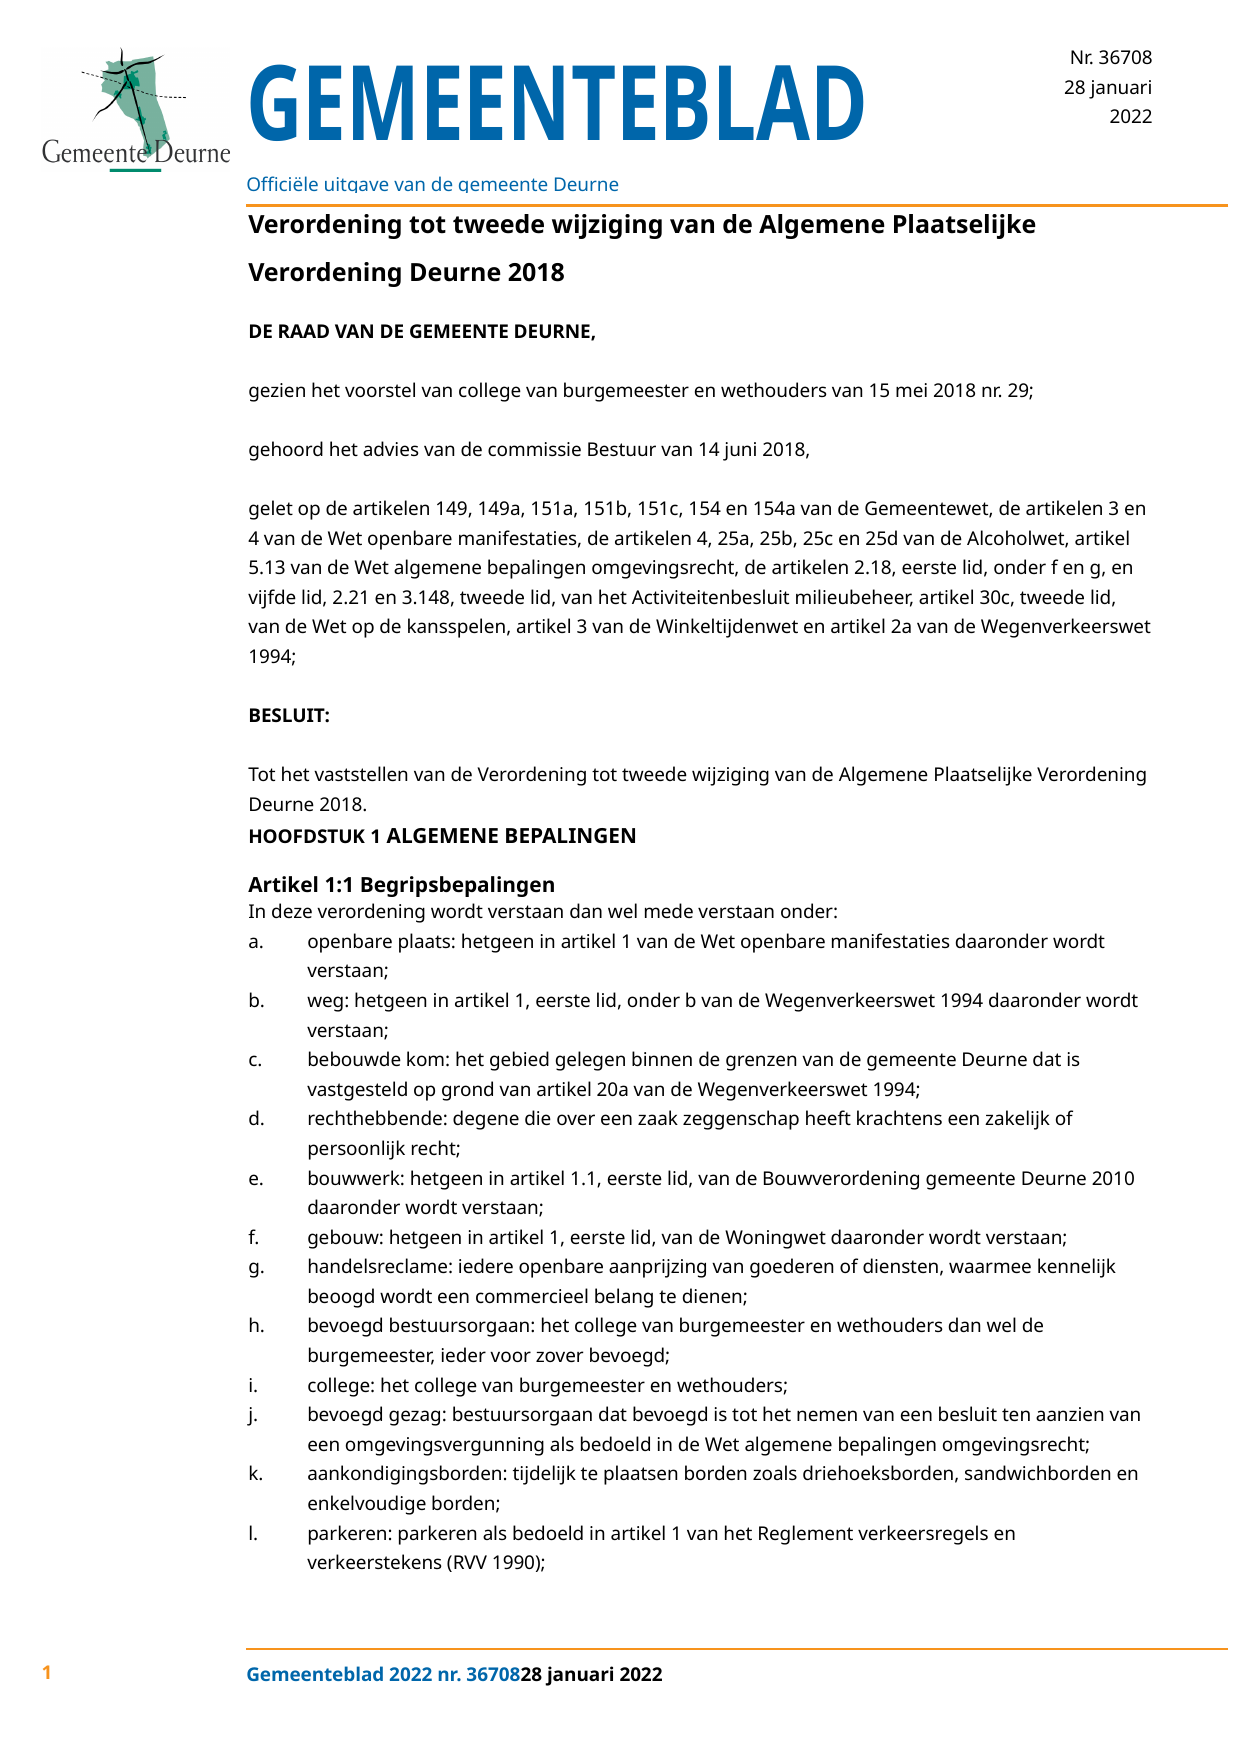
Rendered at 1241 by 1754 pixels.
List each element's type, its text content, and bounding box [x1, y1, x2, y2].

list weg: hetgeen in artikel 1, eerste lid, onder b van de Wegenverkeerswet 1994 daaronder wordt verstaan; [248, 987, 1152, 1043]
text Verordening tot tweede wijziging van de Algemene Plaatselijke Verordening Deurne 2018 [248, 207, 1152, 288]
list gebouw: hetgeen in artikel 1, eerste lid, van de Woningwet daaronder wordt verstaan; [248, 1224, 1152, 1250]
text BESLUIT: [248, 702, 1152, 728]
picture [41, 47, 231, 172]
text Tot het vaststellen van de Verordening tot tweede wijziging van de Algemene Plaatselijke Verordening Deurne 2018. [248, 762, 1152, 817]
text In deze verordening wordt verstaan dan wel mede verstaan onder: [248, 898, 1152, 924]
list openbare plaats: hetgeen in artikel 1 van de Wet openbare manifestaties daaronder wordt verstaan; [248, 928, 1152, 983]
list college: het college van burgemeester en wethouders; [248, 1372, 1152, 1398]
list bevoegd bestuursorgaan: het college van burgemeester en wethouders dan wel de burgemeester, ieder voor zover bevoegd; [248, 1313, 1152, 1368]
text DE RAAD VAN DE GEMEENTE DEURNE, [248, 318, 1152, 344]
list handelsreclame: iedere openbare aanprijzing van goederen of diensten, waarmee kennelijk beoogd wordt een commercieel belang te dienen; [248, 1253, 1152, 1309]
text gelet op de artikelen 149, 149a, 151a, 151b, 151c, 154 en 154a van de Gemeentewet, de artikelen 3 en 4 van de Wet openbare manifestaties, de artikelen 4, 25a, 25b, 25c en 25d van de Alcoholwet, artikel 5.13 van de Wet algemene bepalingen omgevingsrecht, de artikelen 2.18, eerste lid, onder f en g, en vijfde lid, 2.21 en 3.148, tweede lid, van het Activiteitenbesluit milieubeheer, artikel 30c, tweede lid, van de Wet op de kansspelen, artikel 3 van de Winkeltijdenwet en artikel 2a van de Wegenverkeerswet 1994; [248, 495, 1152, 669]
text gehoord het advies van de commissie Bestuur van 14 juni 2018, [248, 436, 1152, 462]
list bouwwerk: hetgeen in artikel 1.1, eerste lid, van de Bouwverordening gemeente Deurne 2010 daaronder wordt verstaan; [248, 1165, 1152, 1220]
list bebouwde kom: het gebied gelegen binnen de grenzen van de gemeente Deurne dat is vastgesteld op grond van artikel 20a van de Wegenverkeerswet 1994; [248, 1046, 1152, 1102]
text HOOFDSTUK 1 ALGEMENE BEPALINGEN [248, 821, 1152, 849]
list rechthebbende: degene die over een zaak zeggenschap heeft krachtens een zakelijk of persoonlijk recht; [248, 1106, 1152, 1161]
list bevoegd gezag: bestuursorgaan dat bevoegd is tot het nemen van een besluit ten aanzien van een omgevingsvergunning als bedoeld in de Wet algemene bepalingen omgevingsrecht; [248, 1401, 1152, 1457]
text gezien het voorstel van college van burgemeester en wethouders van 15 mei 2018 nr. 29; [248, 377, 1152, 403]
text Artikel 1:1 Begripsbepalingen [248, 870, 1152, 898]
list parkeren: parkeren als bedoeld in artikel 1 van het Reglement verkeersregels en verkeerstekens (RVV 1990); [248, 1520, 1152, 1575]
list aankondigingsborden: tijdelijk te plaatsen borden zoals driehoeksborden, sandwichborden en enkelvoudige borden; [248, 1461, 1152, 1516]
